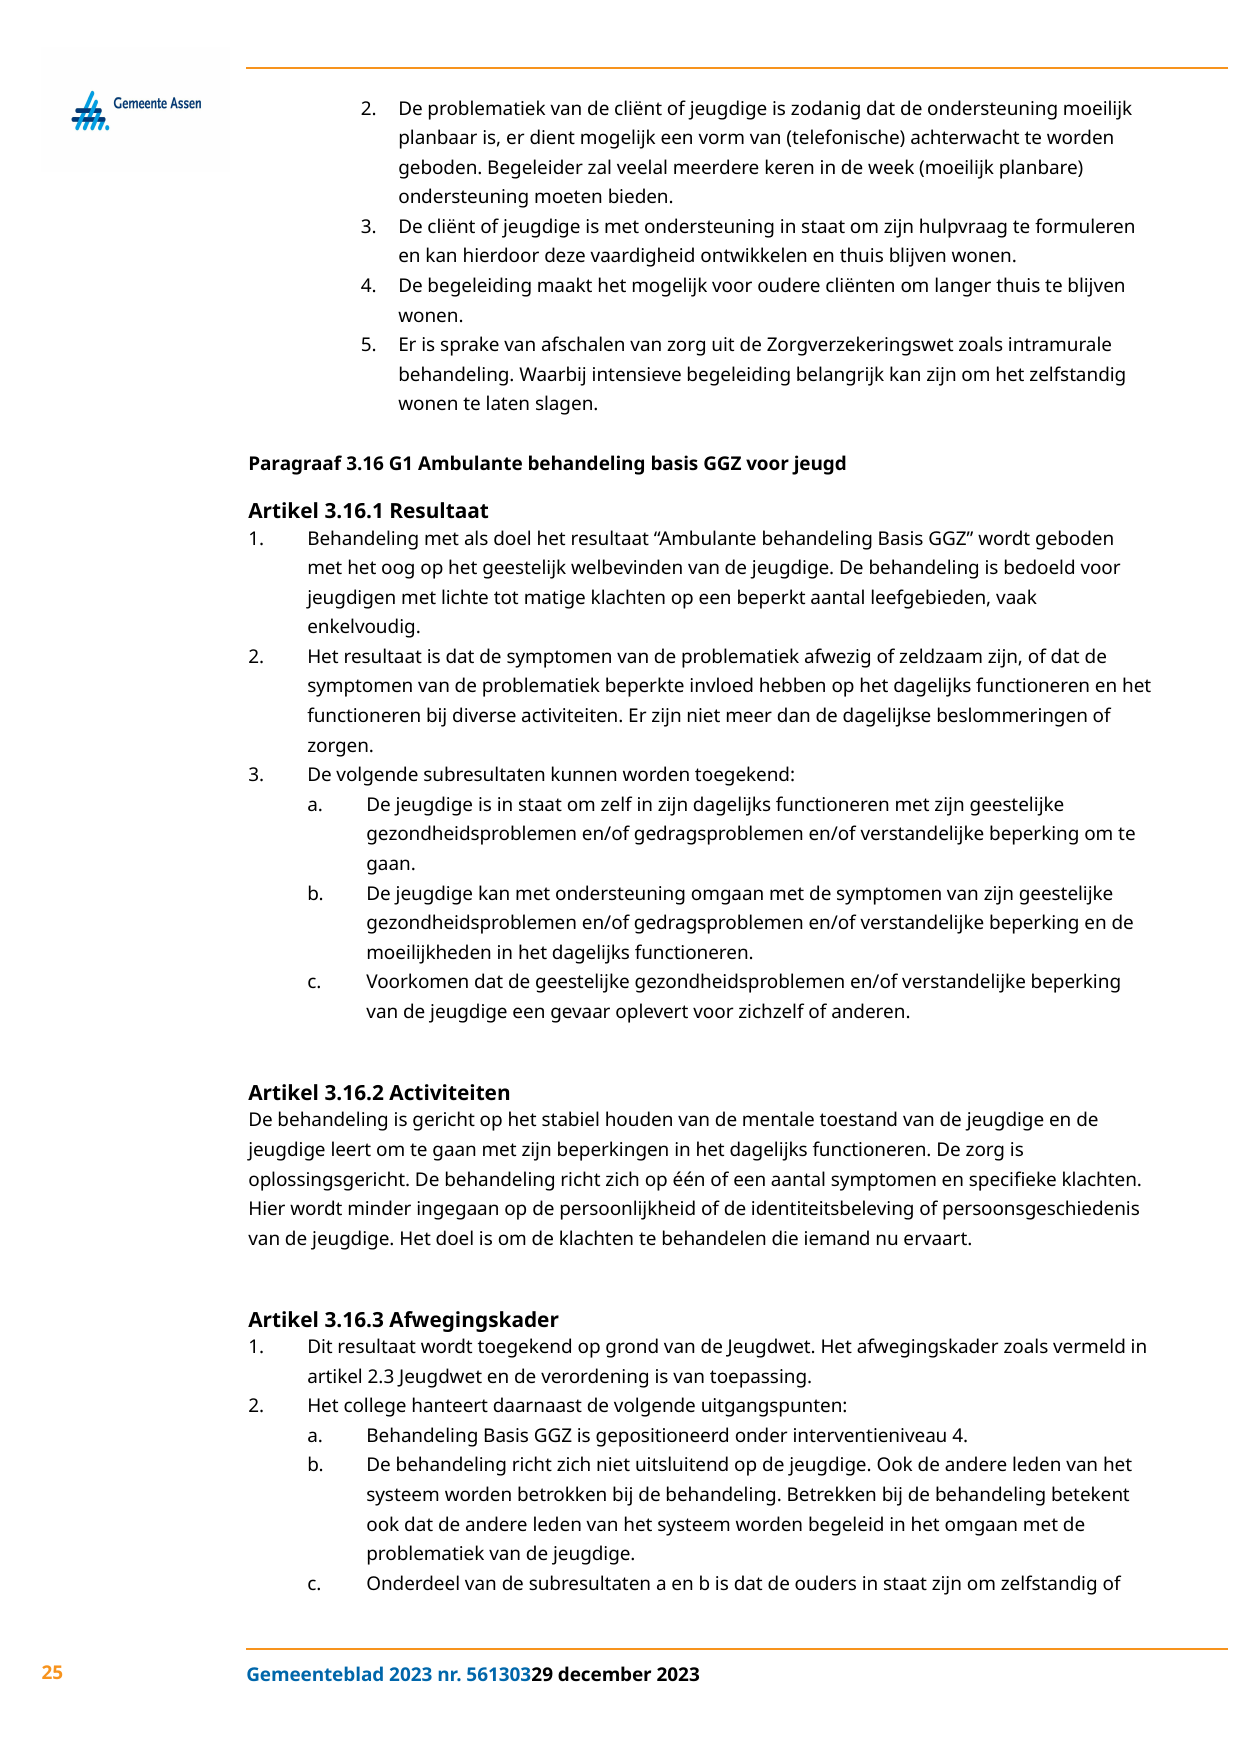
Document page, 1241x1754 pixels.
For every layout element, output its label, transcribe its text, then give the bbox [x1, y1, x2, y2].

text Paragraaf 3.16 G1 Ambulante behandeling basis GGZ voor jeugd [248, 450, 1152, 476]
text De behandeling is gericht op het stabiel houden van de mentale toestand van de jeugdige en de jeugdige leert om te gaan met zijn beperkingen in het dagelijks functioneren. De zorg is oplossingsgericht. De behandeling richt zich op één of een aantal symptomen en specifieke klachten. Hier wordt minder ingegaan op de persoonlijkheid of de identiteitsbeleving of persoonsgeschiedenis van de jeugdige. Het doel is om de klachten te behandelen die iemand nu ervaart. [248, 1107, 1152, 1251]
list Het resultaat is dat de symptomen van de problematiek afwezig of zeldzaam zijn, of dat de symptomen van de problematiek beperkte invloed hebben op het dagelijks functioneren en het functioneren bij diverse activiteiten. Er zijn niet meer dan de dagelijkse beslommeringen of zorgen. [248, 643, 1152, 758]
text Artikel 3.16.3 Afwegingskader [248, 1305, 1152, 1333]
text Artikel 3.16.2 Activiteiten [248, 1078, 1152, 1107]
list De jeugdige kan met ondersteuning omgaan met de symptomen van zijn geestelijke gezondheidsproblemen en/of gedragsproblemen en/of verstandelijke beperking en de moeilijkheden in het dagelijks functioneren. [307, 880, 1152, 965]
list De problematiek van de cliënt of jeugdige is zodanig dat de ondersteuning moeilijk planbaar is, er dient mogelijk een vorm van (telefonische) achterwacht te worden geboden. Begeleider zal veelal meerdere keren in de week (moeilijk planbare) ondersteuning moeten bieden. [361, 95, 1152, 209]
list De cliënt of jeugdige is met ondersteuning in staat om zijn hulpvraag te formuleren en kan hierdoor deze vaardigheid ontwikkelen en thuis blijven wonen. [361, 213, 1152, 268]
list Er is sprake van afschalen van zorg uit de Zorgverzekeringswet zoals intramurale behandeling. Waarbij intensieve begeleiding belangrijk kan zijn om het zelfstandig wonen te laten slagen. [361, 331, 1152, 416]
picture [41, 47, 231, 172]
list Behandeling Basis GGZ is gepositioneerd onder interventieniveau 4. [307, 1422, 1152, 1448]
text Artikel 3.16.1 Resultaat [248, 496, 1152, 525]
list De jeugdige is in staat om zelf in zijn dagelijks functioneren met zijn geestelijke gezondheidsproblemen en/of gedragsproblemen en/of verstandelijke beperking om te gaan. [307, 791, 1152, 876]
list Dit resultaat wordt toegekend op grond van de Jeugdwet. Het afwegingskader zoals vermeld in artikel 2.3 Jeugdwet en de verordening is van toepassing. [248, 1333, 1152, 1389]
list De begeleiding maakt het mogelijk voor oudere cliënten om langer thuis te blijven wonen. [361, 272, 1152, 328]
list De volgende subresultaten kunnen worden toegekend: [248, 761, 1152, 787]
list Onderdeel van de subresultaten a en b is dat de ouders in staat zijn om zelfstandig of [307, 1570, 1152, 1596]
list Behandeling met als doel het resultaat “Ambulante behandeling Basis GGZ” wordt geboden met het oog op het geestelijk welbevinden van de jeugdige. De behandeling is bedoeld voor jeugdigen met lichte tot matige klachten op een beperkt aantal leefgebieden, vaak enkelvoudig. [248, 525, 1152, 639]
list Het college hanteert daarnaast de volgende uitgangspunten: [248, 1392, 1152, 1418]
list Voorkomen dat de geestelijke gezondheidsproblemen en/of verstandelijke beperking van de jeugdige een gevaar oplevert voor zichzelf of anderen. [307, 968, 1152, 1024]
list De behandeling richt zich niet uitsluitend op de jeugdige. Ook de andere leden van het systeem worden betrokken bij de behandeling. Betrekken bij de behandeling betekent ook dat de andere leden van het systeem worden begeleid in het omgaan met de problematiek van de jeugdige. [307, 1452, 1152, 1566]
